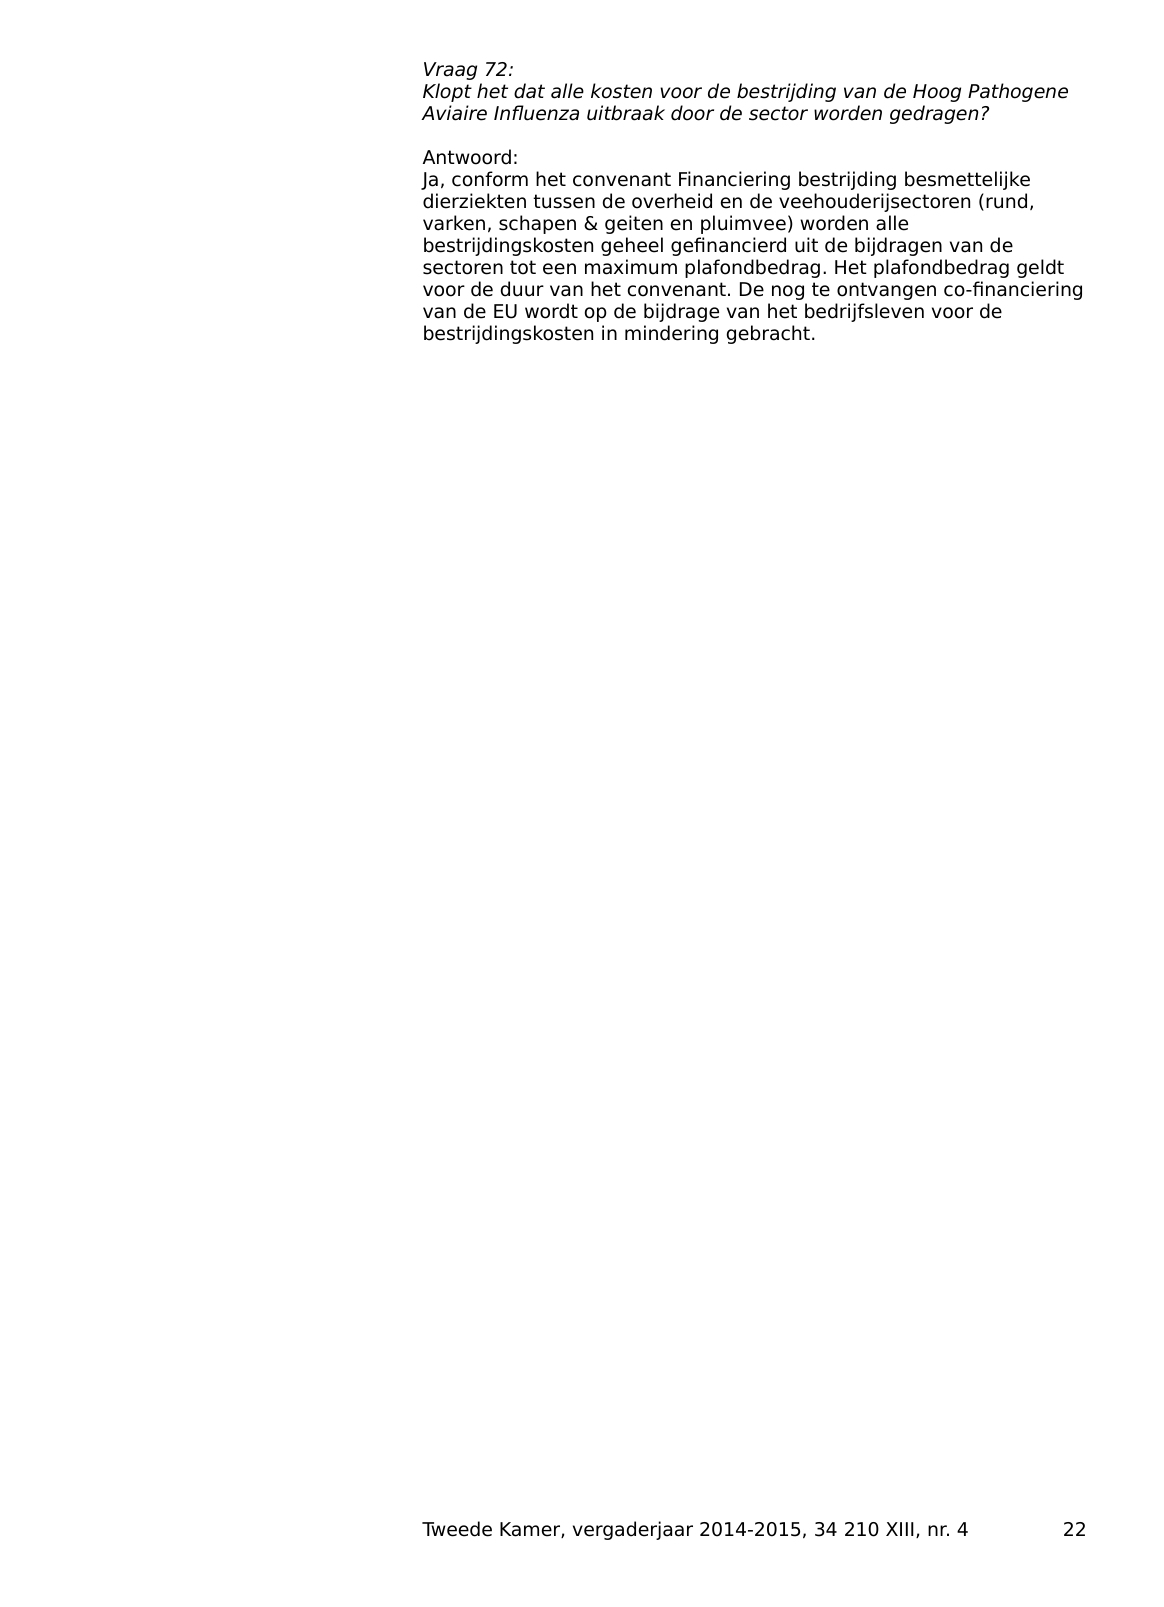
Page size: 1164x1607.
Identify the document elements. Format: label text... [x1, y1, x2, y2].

text Antwoord: [422, 147, 1087, 169]
text Klopt het dat alle kosten voor de bestrijding van de Hoog Pathogene Aviaire Influenza uitbraak door de sector worden gedragen? [422, 81, 1087, 125]
text Ja, conform het convenant Financiering bestrijding besmettelijke dierziekten tussen de overheid en de veehouderijsectoren (rund, varken, schapen & geiten en pluimvee) worden alle bestrijdingskosten geheel gefinancierd uit de bijdragen van de sectoren tot een maximum plafondbedrag. Het plafondbedrag geldt voor de duur van het convenant. De nog te ontvangen co-financiering van de EU wordt op de bijdrage van het bedrijfsleven voor de bestrijdingskosten in mindering gebracht. [422, 169, 1087, 345]
text Vraag 72: [422, 59, 1087, 81]
